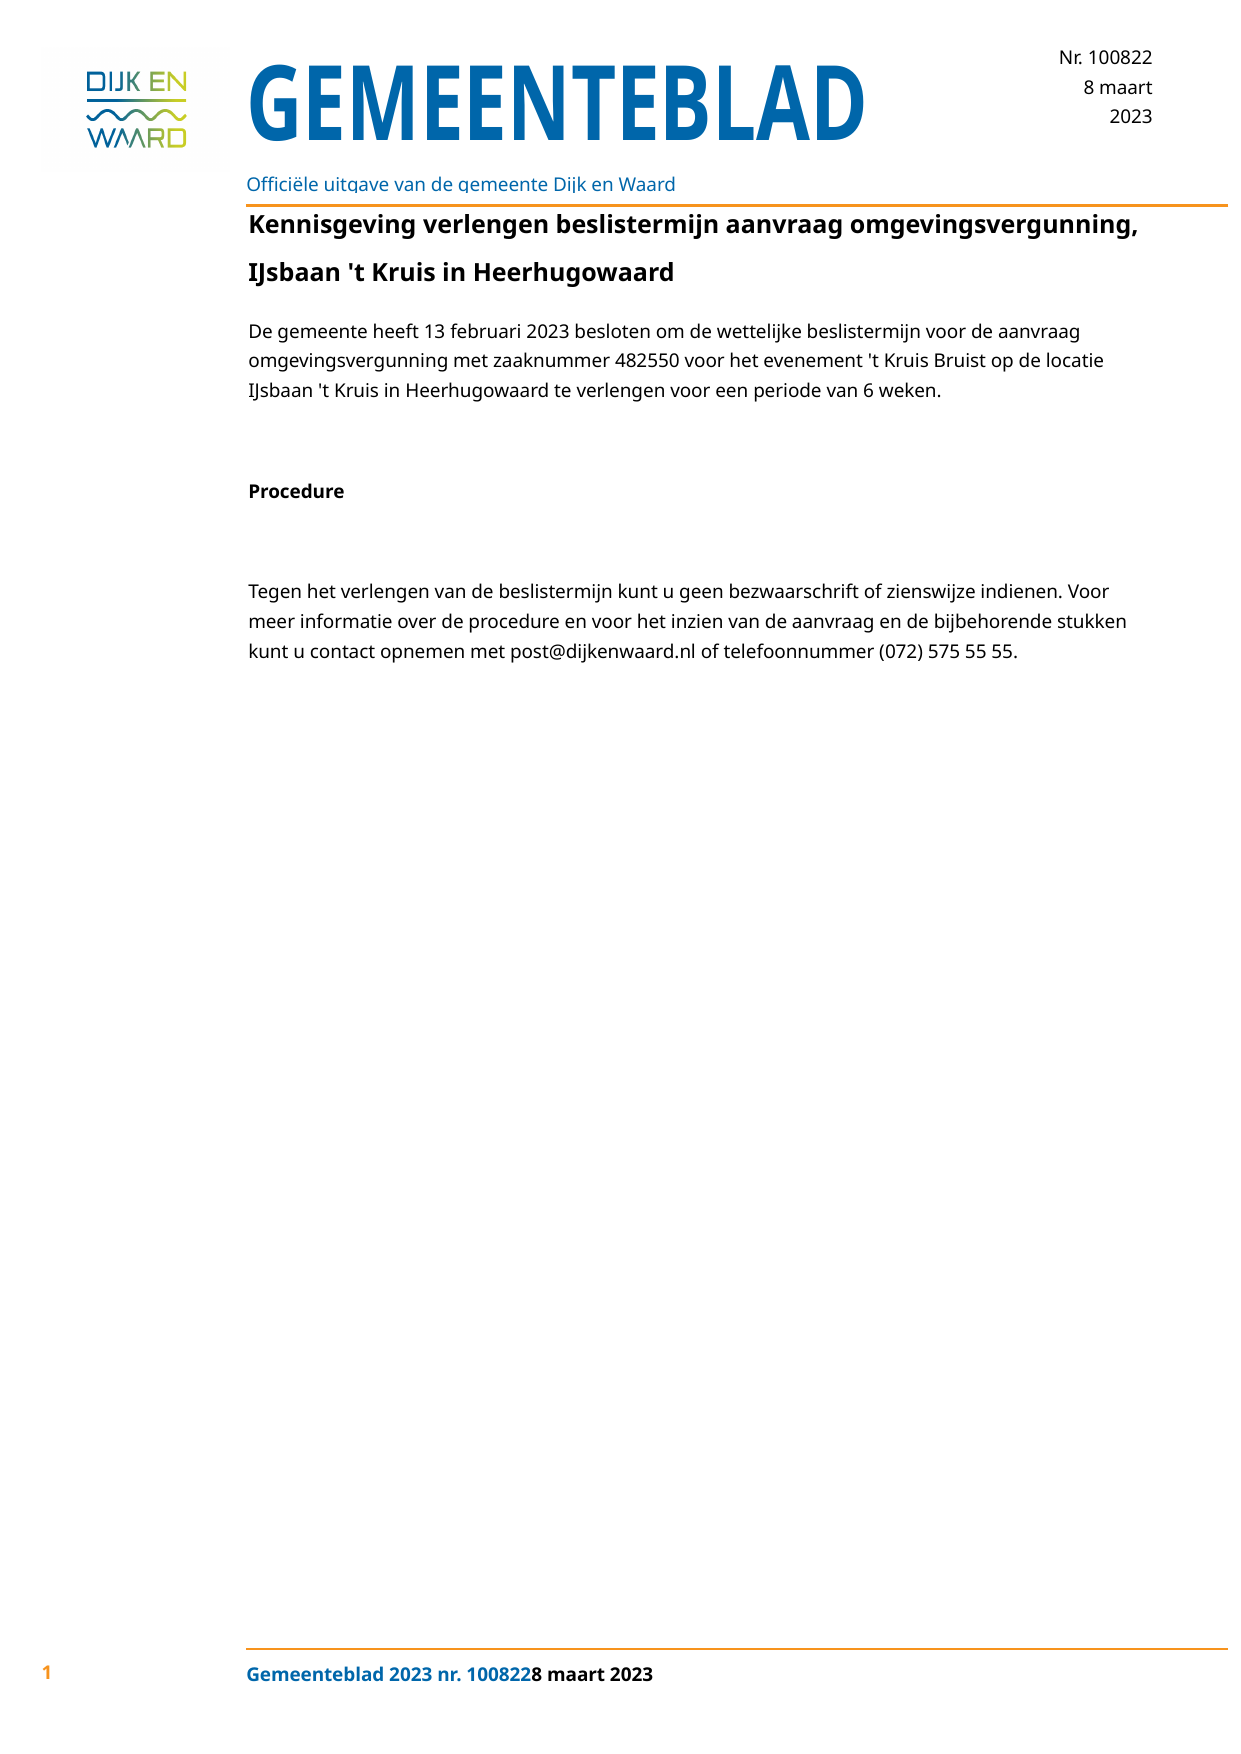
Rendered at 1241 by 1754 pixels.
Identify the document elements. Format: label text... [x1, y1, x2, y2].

text De gemeente heeft 13 februari 2023 besloten om de wettelijke beslistermijn voor de aanvraag omgevingsvergunning met zaaknummer 482550 voor het evenement 't Kruis Bruist op de locatie IJsbaan 't Kruis in Heerhugowaard te verlengen voor een periode van 6 weken. [248, 318, 1152, 403]
text Kennisgeving verlengen beslistermijn aanvraag omgevingsvergunning, IJsbaan 't Kruis in Heerhugowaard [248, 207, 1152, 288]
text Tegen het verlengen van de beslistermijn kunt u geen bezwaarschrift of zienswijze indienen. Voor meer informatie over de procedure en voor het inzien van de aanvraag en de bijbehorende stukken kunt u contact opnemen met post@dijkenwaard.nl of telefoonnummer (072) 575 55 55. [248, 579, 1152, 664]
text Procedure [248, 478, 1152, 504]
picture [41, 47, 231, 172]
